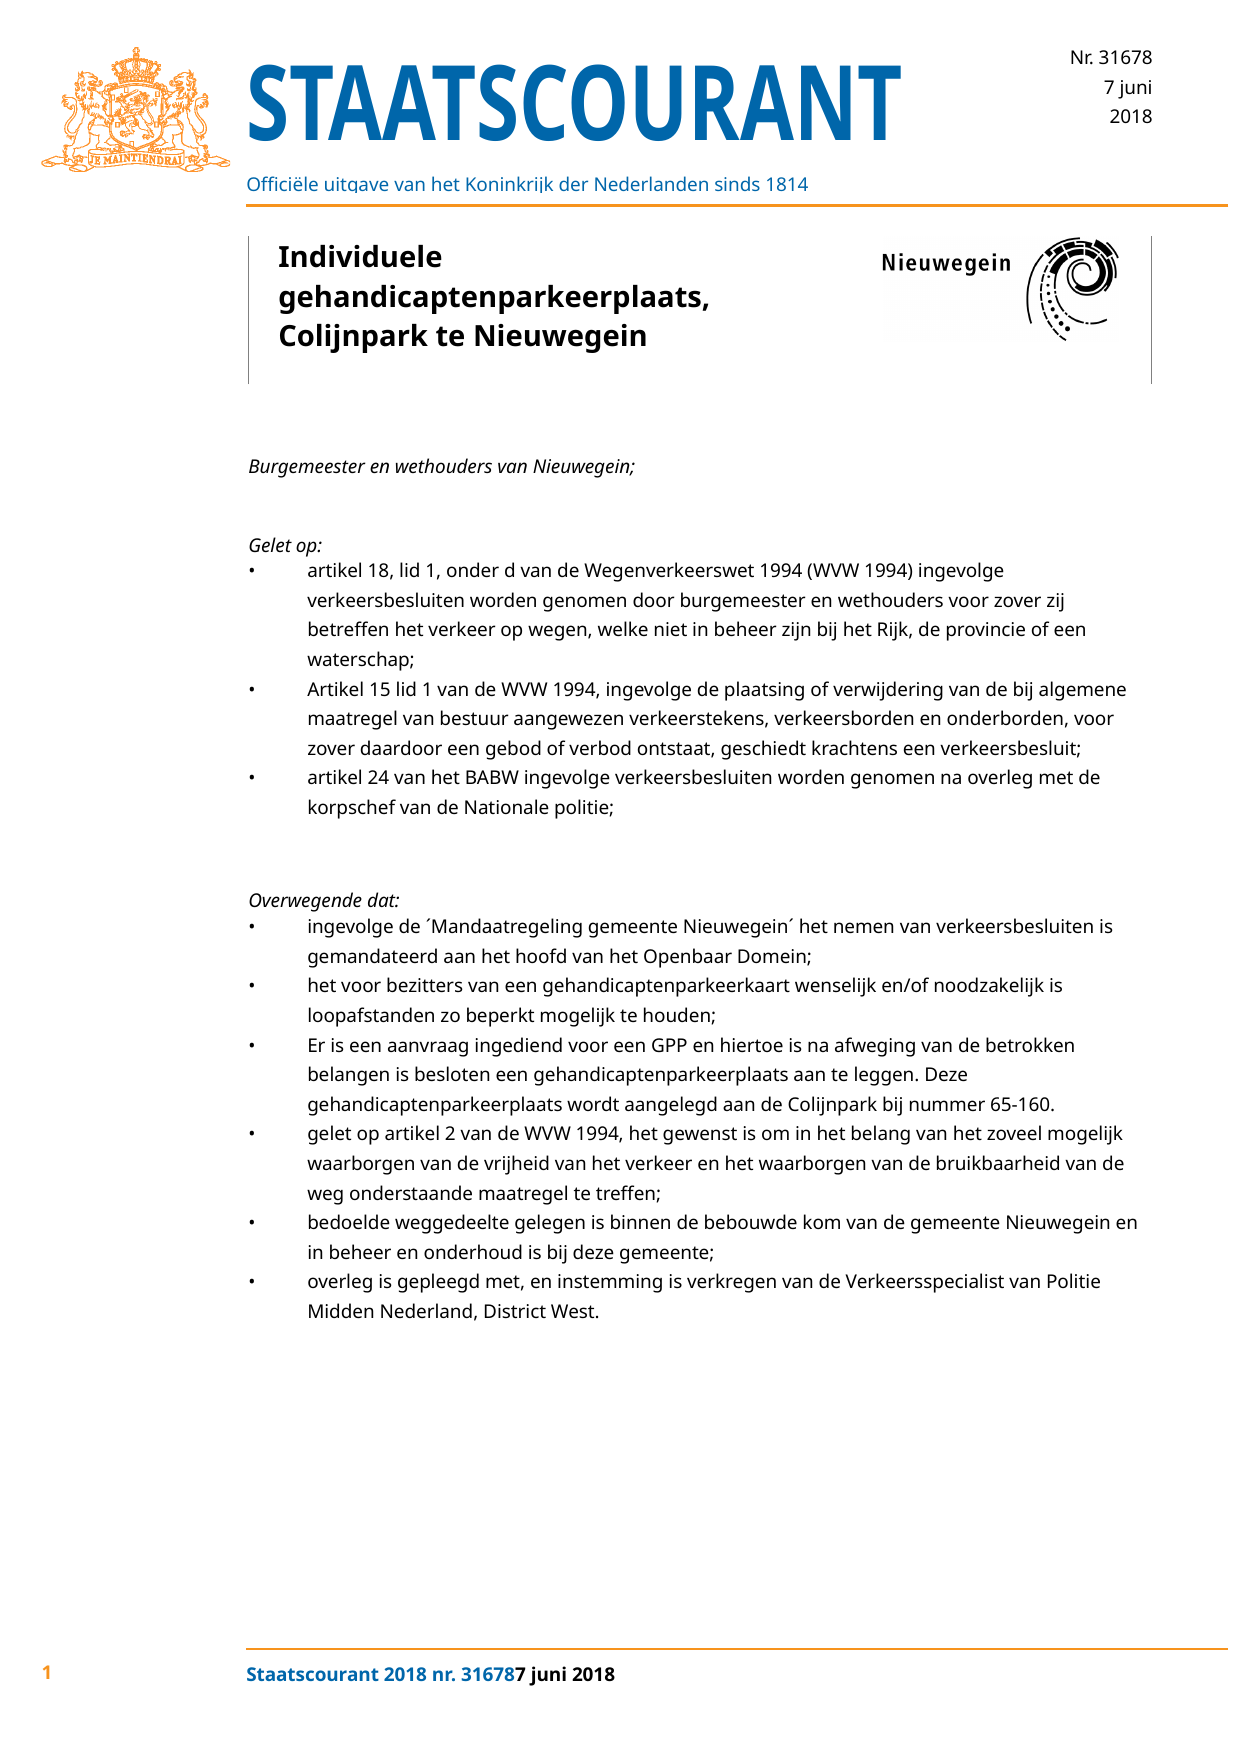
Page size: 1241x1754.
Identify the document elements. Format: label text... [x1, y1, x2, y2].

list het voor bezitters van een gehandicaptenparkeerkaart wenselijk en/of noodzakelijk is loopafstanden zo beperkt mogelijk te houden; [248, 973, 1152, 1028]
text Gelet op: [248, 532, 1152, 557]
text Burgemeester en wethouders van Nieuwegein; [248, 453, 1152, 479]
list overleg is gepleegd met, en instemming is verkregen van de Verkeersspecialist van Politie Midden Nederland, District West. [248, 1268, 1152, 1324]
list ingevolge de ´Mandaatregeling gemeente Nieuwegein´ het nemen van verkeersbesluiten is gemandateerd aan het hoofd van het Openbaar Domein; [248, 913, 1152, 969]
table_header Individuele gehandicaptenparkeerplaats, Colijnpark te Nieuwegein [249, 236, 850, 384]
list Er is een aanvraag ingediend voor een GPP en hiertoe is na afweging van de betrokken belangen is besloten een gehandicaptenparkeerplaats aan te leggen. Deze gehandicaptenparkeerplaats wordt aangelegd aan de Colijnpark bij nummer 65-160. [248, 1032, 1152, 1117]
list artikel 24 van het BABW ingevolge verkeersbesluiten worden genomen na overleg met de korpschef van de Nationale politie; [248, 764, 1152, 820]
text Overwegende dat: [248, 888, 1152, 913]
picture [41, 47, 231, 172]
list artikel 18, lid 1, onder d van de Wegenverkeerswet 1994 (WVW 1994) ingevolge verkeersbesluiten worden genomen door burgemeester en wethouders voor zover zij betreffen het verkeer op wegen, welke niet in beheer zijn bij het Rijk, de provincie of een waterschap; [248, 557, 1152, 672]
list bedoelde weggedeelte gelegen is binnen de bebouwde kom van de gemeente Nieuwegein en in beheer en onderhoud is bij deze gemeente; [248, 1209, 1152, 1264]
list gelet op artikel 2 van de WVW 1994, het gewenst is om in het belang van het zoveel mogelijk waarborgen van de vrijheid van het verkeer en het waarborgen van de bruikbaarheid van de weg onderstaande maatregel te treffen; [248, 1121, 1152, 1205]
table_header [850, 236, 1151, 384]
list Artikel 15 lid 1 van de WVW 1994, ingevolge de plaatsing of verwijdering van de bij algemene maatregel van bestuur aangewezen verkeerstekens, verkeersborden en onderborden, voor zover daardoor een gebod of verbod ontstaat, geschiedt krachtens een verkeersbesluit; [248, 676, 1152, 761]
picture [882, 236, 1119, 342]
